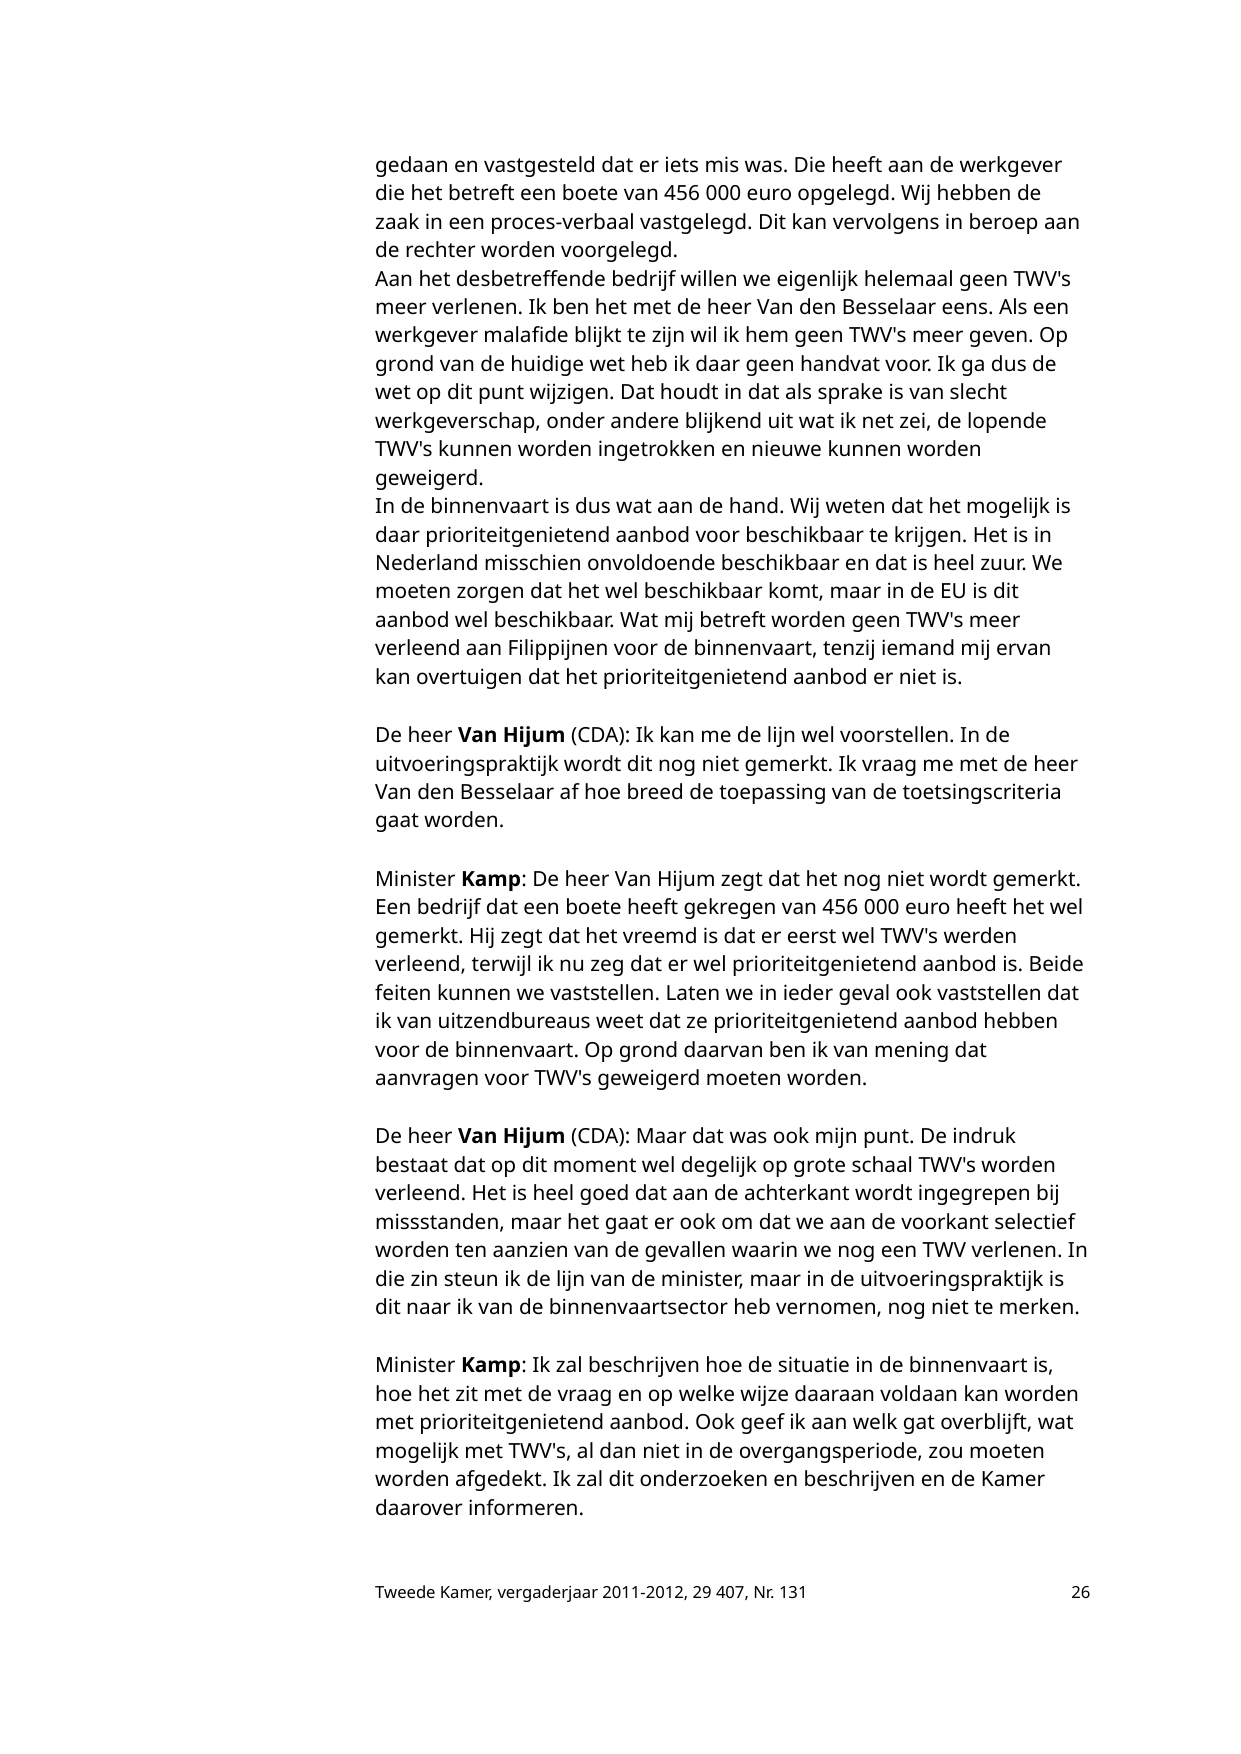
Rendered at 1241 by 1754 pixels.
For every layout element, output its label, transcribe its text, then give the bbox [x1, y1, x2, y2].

text Minister Kamp: Ik zal beschrijven hoe de situatie in de binnenvaart is, hoe het zit met de vraag en op welke wijze daaraan voldaan kan worden met prioriteitgenietend aanbod. Ook geef ik aan welk gat overblijft, wat mogelijk met TWV's, al dan niet in de overgangsperiode, zou moeten worden afgedekt. Ik zal dit onderzoeken en beschrijven en de Kamer daarover informeren. [375, 1351, 1090, 1521]
text In de binnenvaart is dus wat aan de hand. Wij weten dat het mogelijk is daar prioriteitgenietend aanbod voor beschikbaar te krijgen. Het is in Nederland misschien onvoldoende beschikbaar en dat is heel zuur. We moeten zorgen dat het wel beschikbaar komt, maar in de EU is dit aanbod wel beschikbaar. Wat mij betreft worden geen TWV's meer verleend aan Filippijnen voor de binnenvaart, tenzij iemand mij ervan kan overtuigen dat het prioriteitgenietend aanbod er niet is. [375, 491, 1090, 690]
text Aan het desbetreffende bedrijf willen we eigenlijk helemaal geen TWV's meer verlenen. Ik ben het met de heer Van den Besselaar eens. Als een werkgever malafide blijkt te zijn wil ik hem geen TWV's meer geven. Op grond van de huidige wet heb ik daar geen handvat voor. Ik ga dus de wet op dit punt wijzigen. Dat houdt in dat als sprake is van slecht werkgeverschap, onder andere blijkend uit wat ik net zei, de lopende TWV's kunnen worden ingetrokken en nieuwe kunnen worden geweigerd. [375, 264, 1090, 491]
text De heer Van Hijum (CDA): Ik kan me de lijn wel voorstellen. In de uitvoeringspraktijk wordt dit nog niet gemerkt. Ik vraag me met de heer Van den Besselaar af hoe breed de toepassing van de toetsingscriteria gaat worden. [375, 720, 1090, 834]
text De heer Van Hijum (CDA): Maar dat was ook mijn punt. De indruk bestaat dat op dit moment wel degelijk op grote schaal TWV's worden verleend. Het is heel goed dat aan de achterkant wordt ingegrepen bij missstanden, maar het gaat er ook om dat we aan de voorkant selectief worden ten aanzien van de gevallen waarin we nog een TWV verlenen. In die zin steun ik de lijn van de minister, maar in de uitvoeringspraktijk is dit naar ik van de binnenvaartsector heb vernomen, nog niet te merken. [375, 1122, 1090, 1321]
text gedaan en vastgesteld dat er iets mis was. Die heeft aan de werkgever die het betreft een boete van 456 000 euro opgelegd. Wij hebben de zaak in een proces-verbaal vastgelegd. Dit kan vervolgens in beroep aan de rechter worden voorgelegd. [375, 150, 1090, 264]
text Minister Kamp: De heer Van Hijum zegt dat het nog niet wordt gemerkt. Een bedrijf dat een boete heeft gekregen van 456 000 euro heeft het wel gemerkt. Hij zegt dat het vreemd is dat er eerst wel TWV's werden verleend, terwijl ik nu zeg dat er wel prioriteitgenietend aanbod is. Beide feiten kunnen we vaststellen. Laten we in ieder geval ook vaststellen dat ik van uitzendbureaus weet dat ze prioriteitgenietend aanbod hebben voor de binnenvaart. Op grond daarvan ben ik van mening dat aanvragen voor TWV's geweigerd moeten worden. [375, 864, 1090, 1092]
